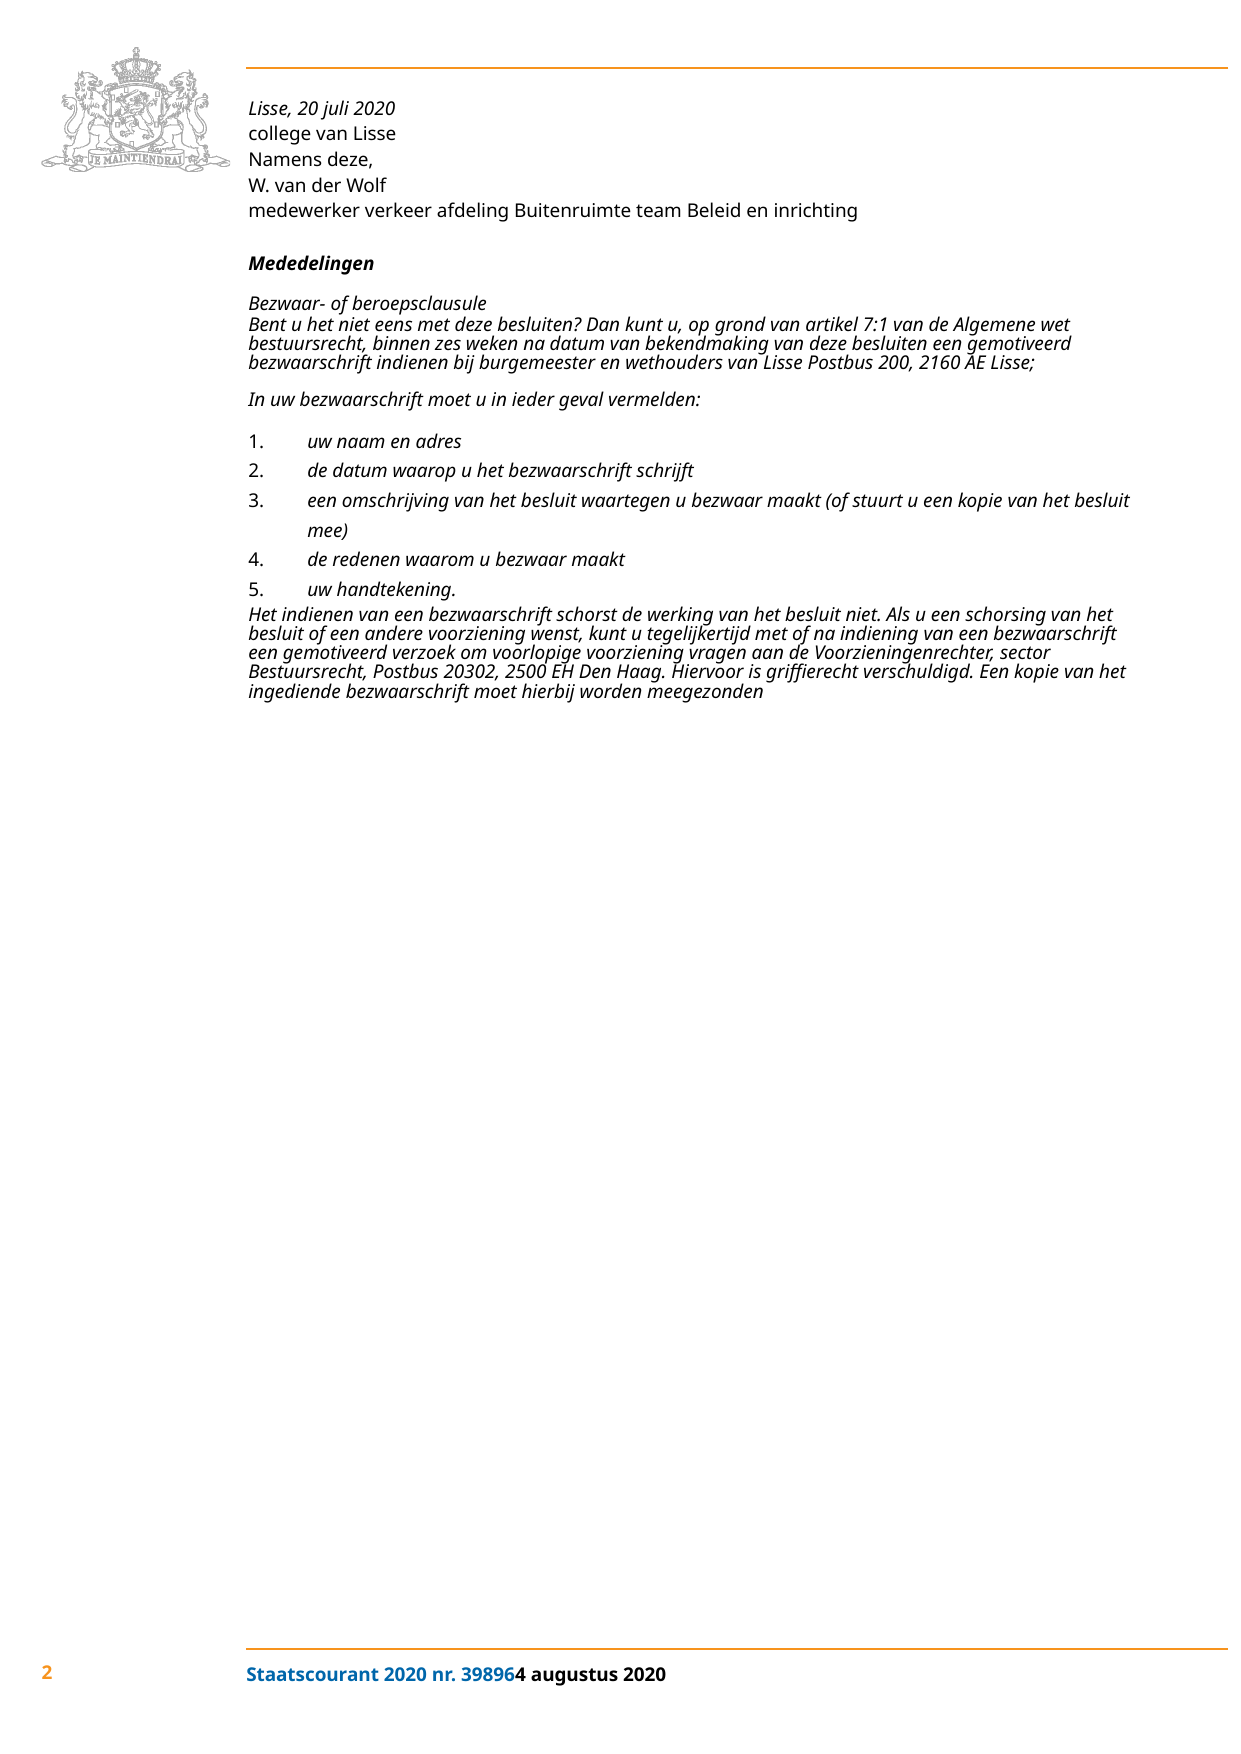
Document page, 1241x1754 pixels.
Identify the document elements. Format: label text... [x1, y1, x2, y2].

text W. van der Wolf [248, 172, 1152, 198]
text medewerker verkeer afdeling Buitenruimte team Beleid en inrichting [248, 198, 1152, 223]
list uw naam en adres [248, 428, 1152, 454]
text Bezwaar- of beroepsclausule [248, 290, 1152, 316]
text Het indienen van een bezwaarschrift schorst de werking van het besluit niet. Als u een schorsing van het besluit of een andere voorziening wenst, kunt u tegelijkertijd met of na indiening van een bezwaarschrift een gemotiveerd verzoek om voorlopige voorziening vragen aan de Voorzieningenrechter, sector Bestuursrecht, Postbus 20302, 2500 EH Den Haag. Hiervoor is griffierecht verschuldigd. Een kopie van het ingediende bezwaarschrift moet hierbij worden meegezonden [248, 606, 1152, 702]
list uw handtekening. [248, 576, 1152, 602]
list de redenen waarom u bezwaar maakt [248, 546, 1152, 572]
text Bent u het niet eens met deze besluiten? Dan kunt u, op grond van artikel 7:1 van de Algemene wet bestuursrecht, binnen zes weken na datum van bekendmaking van deze besluiten een gemotiveerd bezwaarschrift indienen bij burgemeester en wethouders van Lisse Postbus 200, 2160 AE Lisse; [248, 316, 1152, 373]
text Namens deze, [248, 146, 1152, 172]
text Lisse, 20 juli 2020 [248, 95, 1152, 121]
list een omschrijving van het besluit waartegen u bezwaar maakt (of stuurt u een kopie van het besluit mee) [248, 487, 1152, 543]
text college van Lisse [248, 121, 1152, 146]
text In uw bezwaarschrift moet u in ieder geval vermelden: [248, 391, 1152, 410]
text Mededelingen [248, 251, 1152, 276]
picture [41, 47, 231, 172]
list de datum waarop u het bezwaarschrift schrijft [248, 458, 1152, 483]
